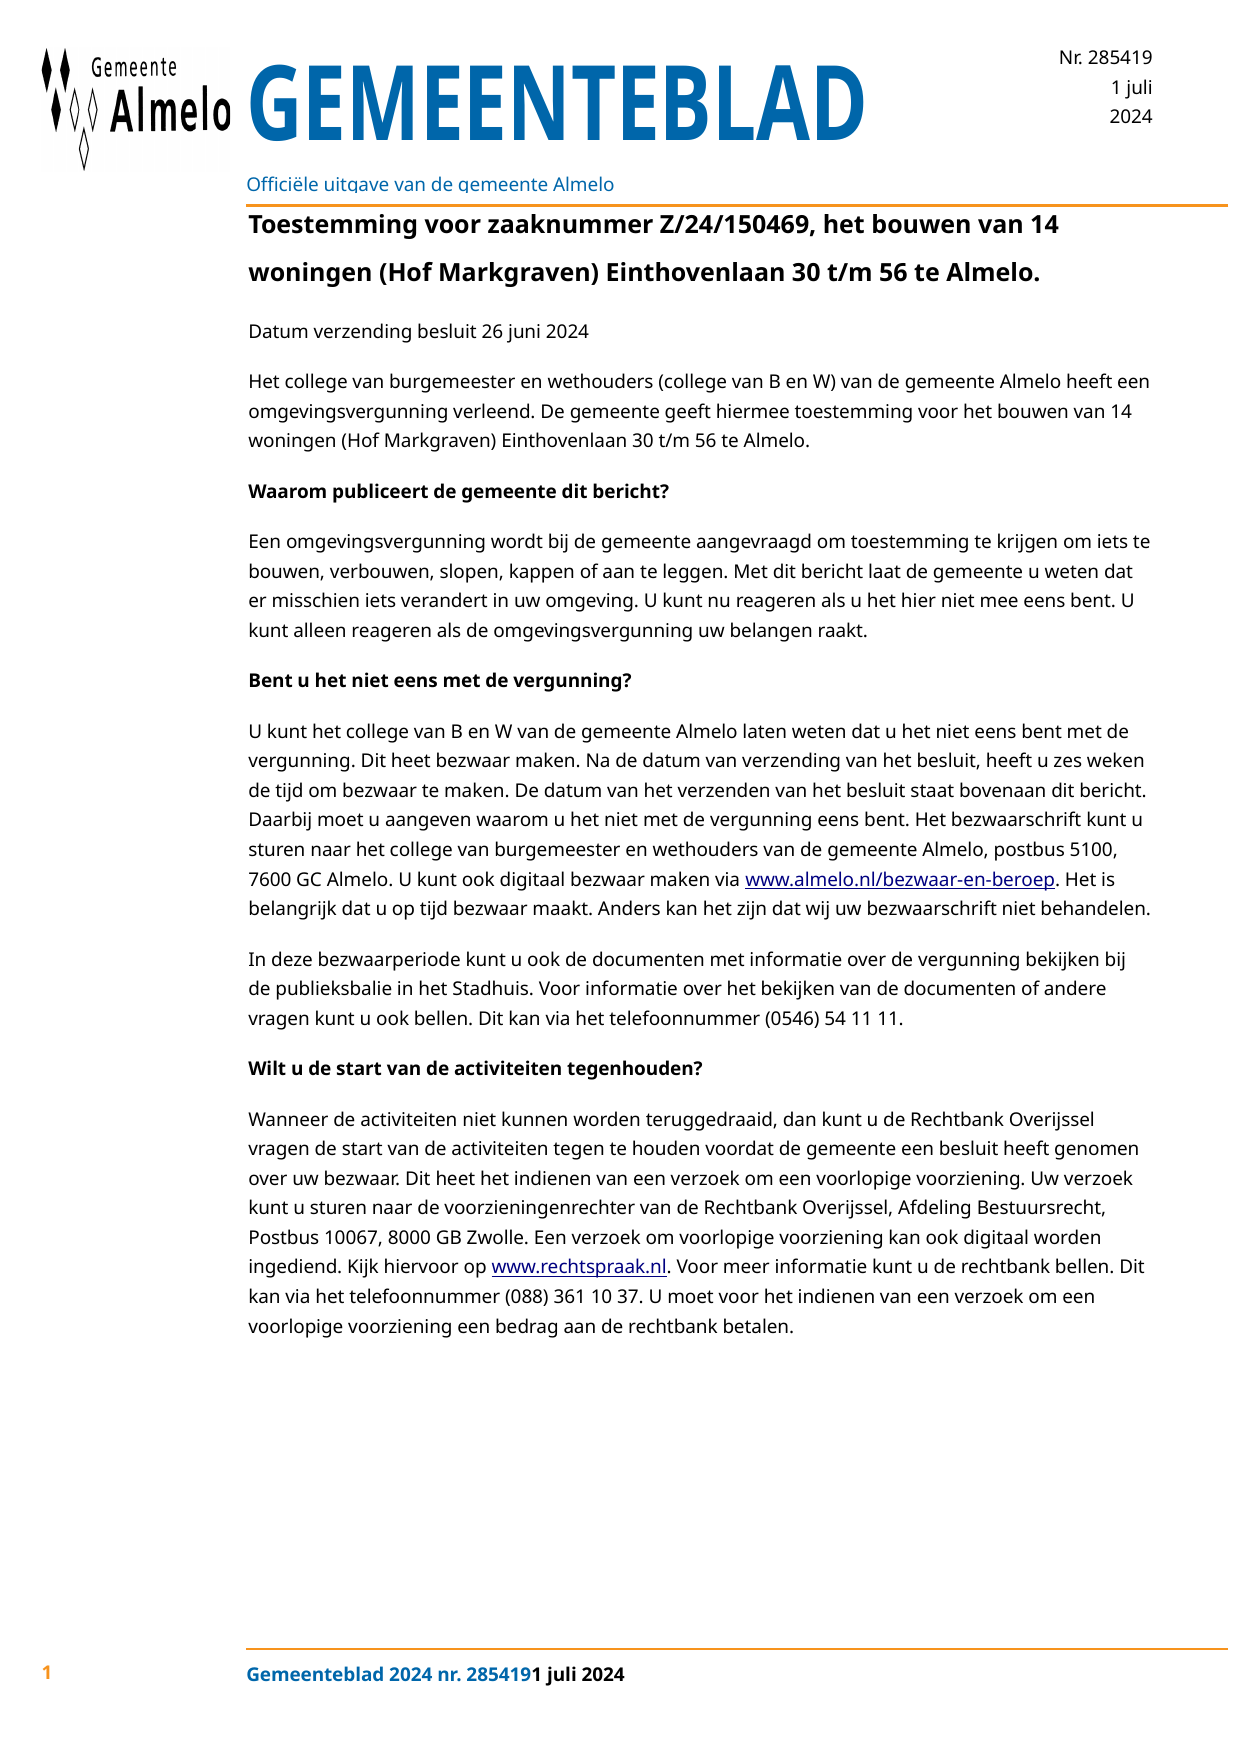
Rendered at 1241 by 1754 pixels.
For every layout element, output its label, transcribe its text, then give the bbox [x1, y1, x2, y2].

text Wanneer de activiteiten niet kunnen worden teruggedraaid, dan kunt u de Rechtbank Overijssel vragen de start van de activiteiten tegen te houden voordat de gemeente een besluit heeft genomen over uw bezwaar. Dit heet het indienen van een verzoek om een voorlopige voorziening. Uw verzoek kunt u sturen naar de voorzieningenrechter van de Rechtbank Overijssel, Afdeling Bestuursrecht, Postbus 10067, 8000 GB Zwolle. Een verzoek om voorlopige voorziening kan ook digitaal worden ingediend. Kijk hiervoor op www.rechtspraak.nl. Voor meer informatie kunt u de rechtbank bellen. Dit kan via het telefoonnummer (088) 361 10 37. U moet voor het indienen van een verzoek om een voorlopige voorziening een bedrag aan de rechtbank betalen. [248, 1106, 1152, 1339]
text Een omgevingsvergunning wordt bij de gemeente aangevraagd om toestemming te krijgen om iets te bouwen, verbouwen, slopen, kappen of aan te leggen. Met dit bericht laat de gemeente u weten dat er misschien iets verandert in uw omgeving. U kunt nu reageren als u het hier niet mee eens bent. U kunt alleen reageren als de omgevingsvergunning uw belangen raakt. [248, 528, 1152, 643]
text Datum verzending besluit 26 juni 2024 [248, 318, 1152, 344]
picture [41, 47, 231, 172]
text Wilt u de start van de activiteiten tegenhouden? [248, 1055, 1152, 1081]
text Waarom publiceert de gemeente dit bericht? [248, 478, 1152, 504]
text In deze bezwaarperiode kunt u ook de documenten met informatie over de vergunning bekijken bij de publieksbalie in het Stadhuis. Voor informatie over het bekijken van de documenten of andere vragen kunt u ook bellen. Dit kan via het telefoonnummer (0546) 54 11 11. [248, 946, 1152, 1031]
text U kunt het college van B en W van de gemeente Almelo laten weten dat u het niet eens bent met de vergunning. Dit heet bezwaar maken. Na de datum van verzending van het besluit, heeft u zes weken de tijd om bezwaar te maken. De datum van het verzenden van het besluit staat bovenaan dit bericht. Daarbij moet u aangeven waarom u het niet met de vergunning eens bent. Het bezwaarschrift kunt u sturen naar het college van burgemeester en wethouders van de gemeente Almelo, postbus 5100, 7600 GC Almelo. U kunt ook digitaal bezwaar maken via www.almelo.nl/bezwaar-en-beroep. Het is belangrijk dat u op tijd bezwaar maakt. Anders kan het zijn dat wij uw bezwaarschrift niet behandelen. [248, 718, 1152, 921]
text Bent u het niet eens met de vergunning? [248, 667, 1152, 693]
text Het college van burgemeester en wethouders (college van B en W) van de gemeente Almelo heeft een omgevingsvergunning verleend. De gemeente geeft hiermee toestemming voor het bouwen van 14 woningen (Hof Markgraven) Einthovenlaan 30 t/m 56 te Almelo. [248, 368, 1152, 453]
text Toestemming voor zaaknummer Z/24/150469, het bouwen van 14 woningen (Hof Markgraven) Einthovenlaan 30 t/m 56 te Almelo. [248, 207, 1152, 288]
